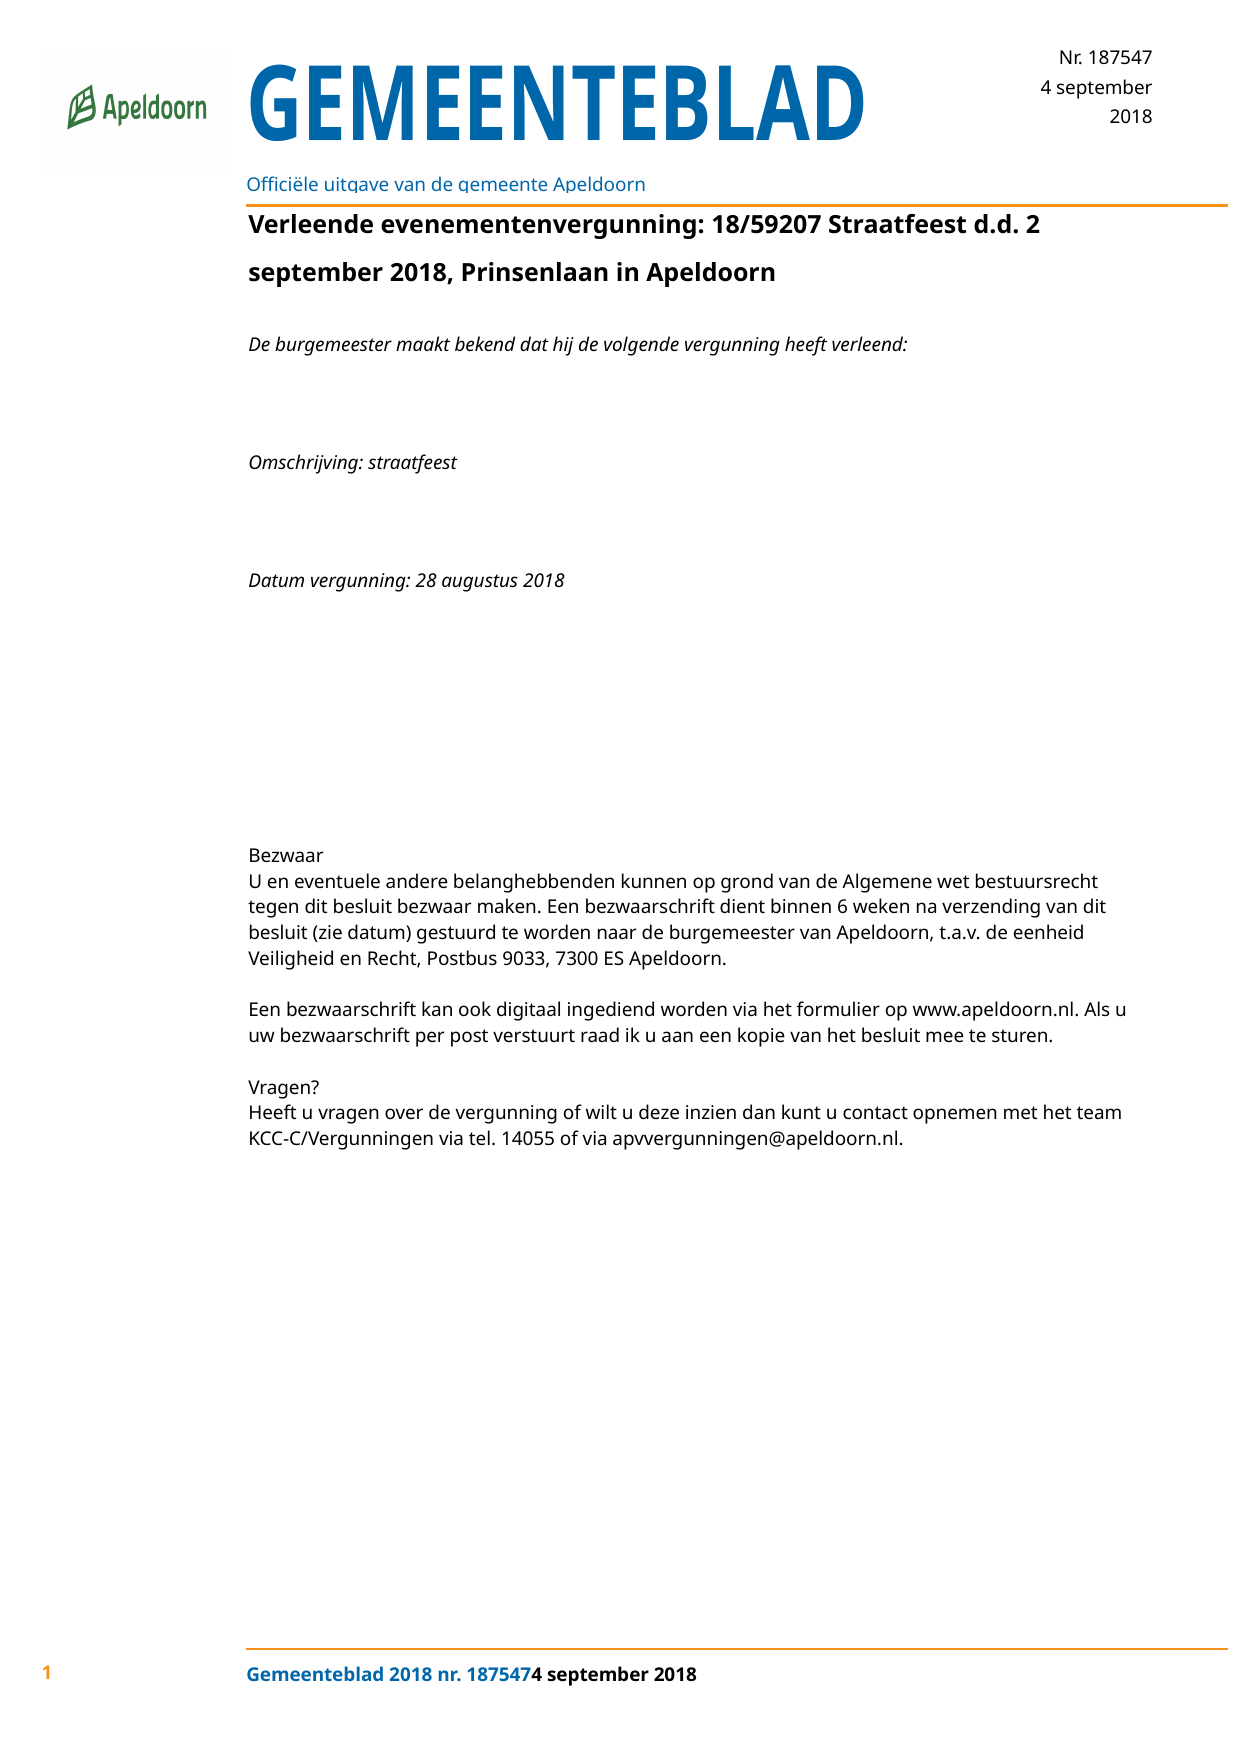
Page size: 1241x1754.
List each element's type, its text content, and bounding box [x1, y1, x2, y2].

picture [41, 47, 231, 172]
text Heeft u vragen over de vergunning of wilt u deze inzien dan kunt u contact opnemen met het team KCC-C/Vergunningen via tel. 14055 of via apvvergunningen@apeldoorn.nl. [248, 1099, 1152, 1151]
text Verleende evenementenvergunning: 18/59207 Straatfeest d.d. 2 september 2018, Prinsenlaan in Apeldoorn [248, 207, 1152, 288]
text Een bezwaarschrift kan ook digitaal ingediend worden via het formulier op www.apeldoorn.nl. Als u uw bezwaarschrift per post verstuurt raad ik u aan een kopie van het besluit mee te sturen. [248, 997, 1152, 1048]
text De burgemeester maakt bekend dat hij de volgende vergunning heeft verleend: [248, 331, 1152, 357]
text Omschrijving: straatfeest [248, 449, 1152, 475]
text Vragen? [248, 1074, 1152, 1099]
text Bezwaar [248, 842, 1152, 868]
text Datum vergunning: 28 augustus 2018 [248, 567, 1152, 593]
text U en eventuele andere belanghebbenden kunnen op grond van de Algemene wet bestuursrecht tegen dit besluit bezwaar maken. Een bezwaarschrift dient binnen 6 weken na verzending van dit besluit (zie datum) gestuurd te worden naar de burgemeester van Apeldoorn, t.a.v. de eenheid Veiligheid en Recht, Postbus 9033, 7300 ES Apeldoorn. [248, 868, 1152, 971]
